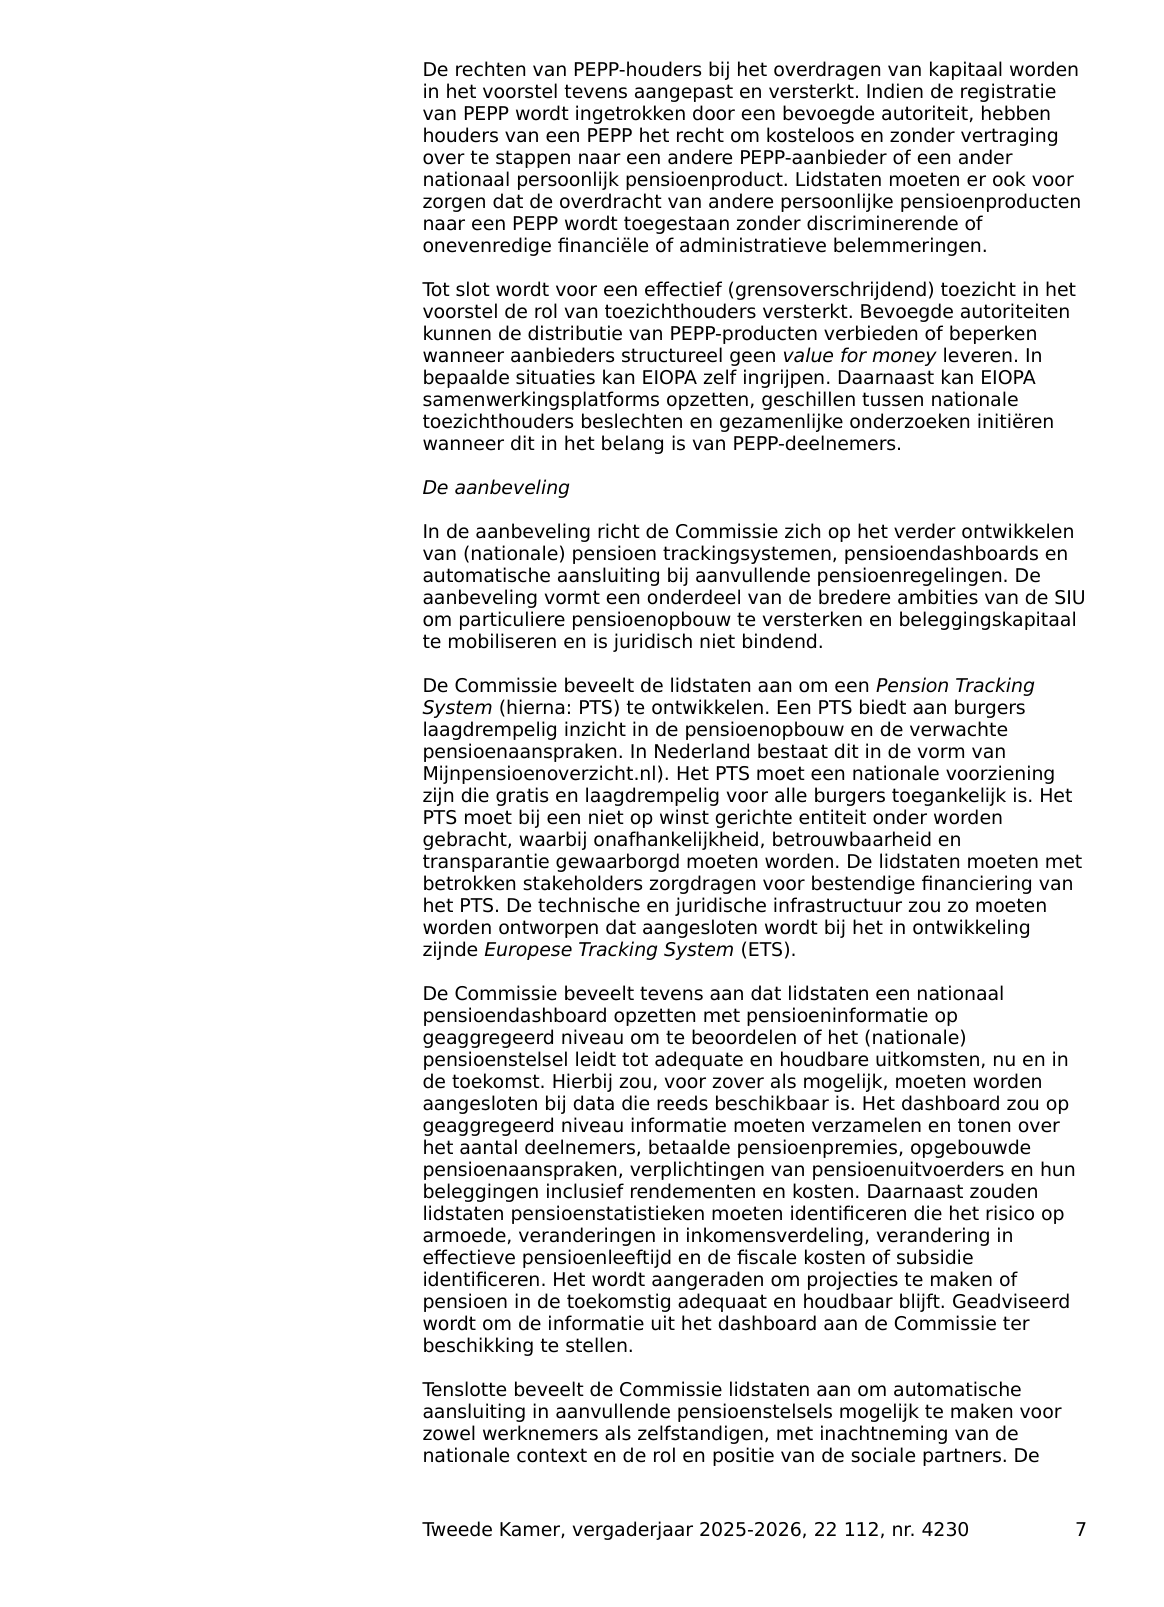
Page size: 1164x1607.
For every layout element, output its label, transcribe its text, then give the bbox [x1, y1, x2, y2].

text De Commissie beveelt de lidstaten aan om een Pension Tracking System (hierna: PTS) te ontwikkelen. Een PTS biedt aan burgers laagdrempelig inzicht in de pensioenopbouw en de verwachte pensioenaanspraken. In Nederland bestaat dit in de vorm van Mijnpensioenoverzicht.nl). Het PTS moet een nationale voorziening zijn die gratis en laagdrempelig voor alle burgers toegankelijk is. Het PTS moet bij een niet op winst gerichte entiteit onder worden gebracht, waarbij onafhankelijkheid, betrouwbaarheid en transparantie gewaarborgd moeten worden. De lidstaten moeten met betrokken stakeholders zorgdragen voor bestendige financiering van het PTS. De technische en juridische infrastructuur zou zo moeten worden ontworpen dat aangesloten wordt bij het in ontwikkeling zijnde Europese Tracking System (ETS). [422, 675, 1087, 961]
subtitle De aanbeveling [422, 477, 1087, 499]
text Tot slot wordt voor een effectief (grensoverschrijdend) toezicht in het voorstel de rol van toezichthouders versterkt. Bevoegde autoriteiten kunnen de distributie van PEPP-producten verbieden of beperken wanneer aanbieders structureel geen value for money leveren. In bepaalde situaties kan EIOPA zelf ingrijpen. Daarnaast kan EIOPA samenwerkingsplatforms opzetten, geschillen tussen nationale toezichthouders beslechten en gezamenlijke onderzoeken initiëren wanneer dit in het belang is van PEPP-deelnemers. [422, 279, 1087, 455]
text De Commissie beveelt tevens aan dat lidstaten een nationaal pensioendashboard opzetten met pensioeninformatie op geaggregeerd niveau om te beoordelen of het (nationale) pensioenstelsel leidt tot adequate en houdbare uitkomsten, nu en in de toekomst. Hierbij zou, voor zover als mogelijk, moeten worden aangesloten bij data die reeds beschikbaar is. Het dashboard zou op geaggregeerd niveau informatie moeten verzamelen en tonen over het aantal deelnemers, betaalde pensioenpremies, opgebouwde pensioenaanspraken, verplichtingen van pensioenuitvoerders en hun beleggingen inclusief rendementen en kosten. Daarnaast zouden lidstaten pensioenstatistieken moeten identificeren die het risico op armoede, veranderingen in inkomensverdeling, verandering in effectieve pensioenleeftijd en de fiscale kosten of subsidie identificeren. Het wordt aangeraden om projecties te maken of pensioen in de toekomstig adequaat en houdbaar blijft. Geadviseerd wordt om de informatie uit het dashboard aan de Commissie ter beschikking te stellen. [422, 983, 1087, 1357]
text In de aanbeveling richt de Commissie zich op het verder ontwikkelen van (nationale) pensioen trackingsystemen, pensioendashboards en automatische aansluiting bij aanvullende pensioenregelingen. De aanbeveling vormt een onderdeel van de bredere ambities van de SIU om particuliere pensioenopbouw te versterken en beleggingskapitaal te mobiliseren en is juridisch niet bindend. [422, 521, 1087, 653]
text Tenslotte beveelt de Commissie lidstaten aan om automatische aansluiting in aanvullende pensioenstelsels mogelijk te maken voor zowel werknemers als zelfstandigen, met inachtneming van de nationale context en de rol en positie van de sociale partners. De [422, 1379, 1087, 1467]
text De rechten van PEPP-houders bij het overdragen van kapitaal worden in het voorstel tevens aangepast en versterkt. Indien de registratie van PEPP wordt ingetrokken door een bevoegde autoriteit, hebben houders van een PEPP het recht om kosteloos en zonder vertraging over te stappen naar een andere PEPP-aanbieder of een ander nationaal persoonlijk pensioenproduct. Lidstaten moeten er ook voor zorgen dat de overdracht van andere persoonlijke pensioenproducten naar een PEPP wordt toegestaan zonder discriminerende of onevenredige financiële of administratieve belemmeringen. [422, 59, 1087, 257]
